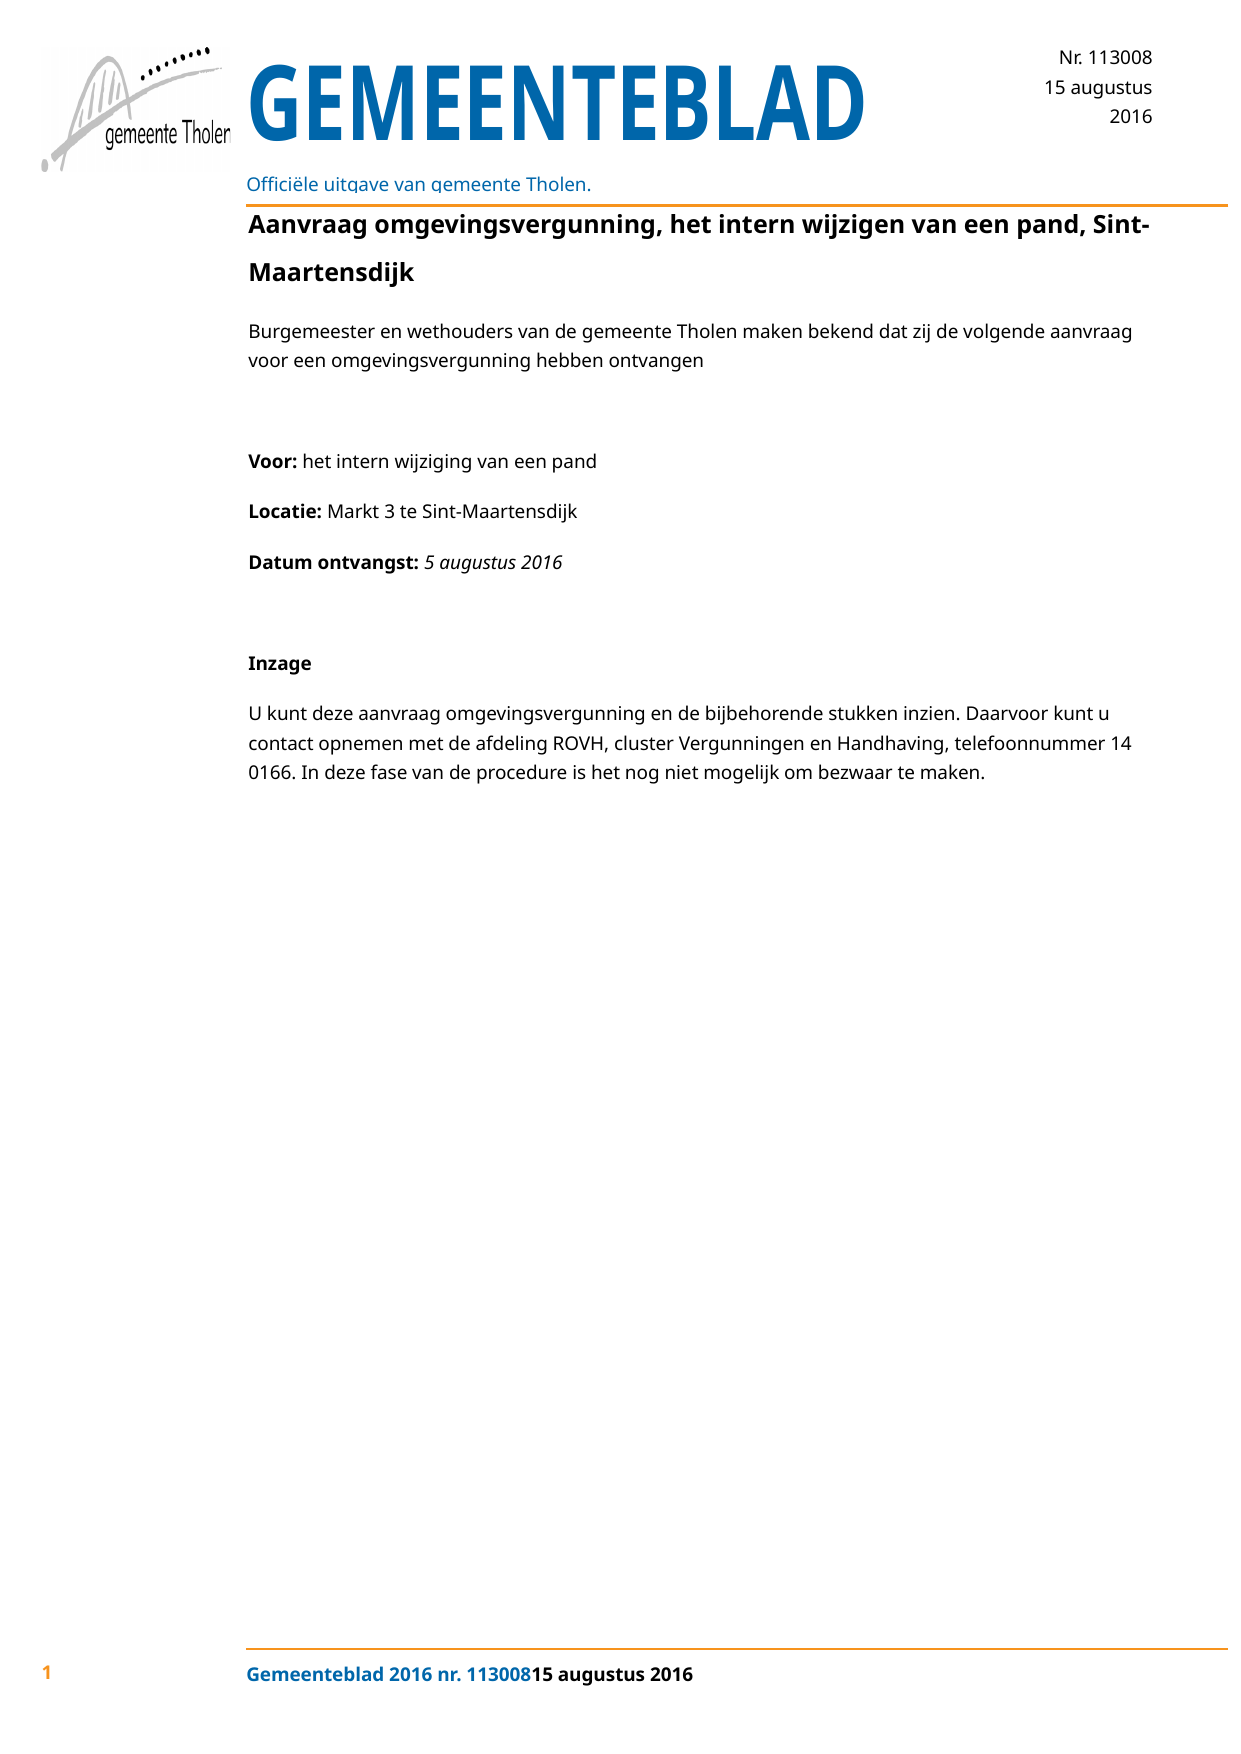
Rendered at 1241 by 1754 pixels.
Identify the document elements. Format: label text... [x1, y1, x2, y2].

picture [41, 47, 231, 172]
text Inzage [248, 650, 1152, 676]
text Voor: het intern wijziging van een pand [248, 448, 1152, 474]
text U kunt deze aanvraag omgevingsvergunning en de bijbehorende stukken inzien. Daarvoor kunt u contact opnemen met de afdeling ROVH, cluster Vergunningen en Handhaving, telefoonnummer 14 0166. In deze fase van de procedure is het nog niet mogelijk om bezwaar te maken. [248, 700, 1152, 785]
text Datum ontvangst: 5 augustus 2016 [248, 549, 1152, 575]
text Aanvraag omgevingsvergunning, het intern wijzigen van een pand, Sint-Maartensdijk [248, 207, 1152, 288]
text Locatie: Markt 3 te Sint-Maartensdijk [248, 499, 1152, 524]
text Burgemeester en wethouders van de gemeente Tholen maken bekend dat zij de volgende aanvraag voor een omgevingsvergunning hebben ontvangen [248, 318, 1152, 373]
